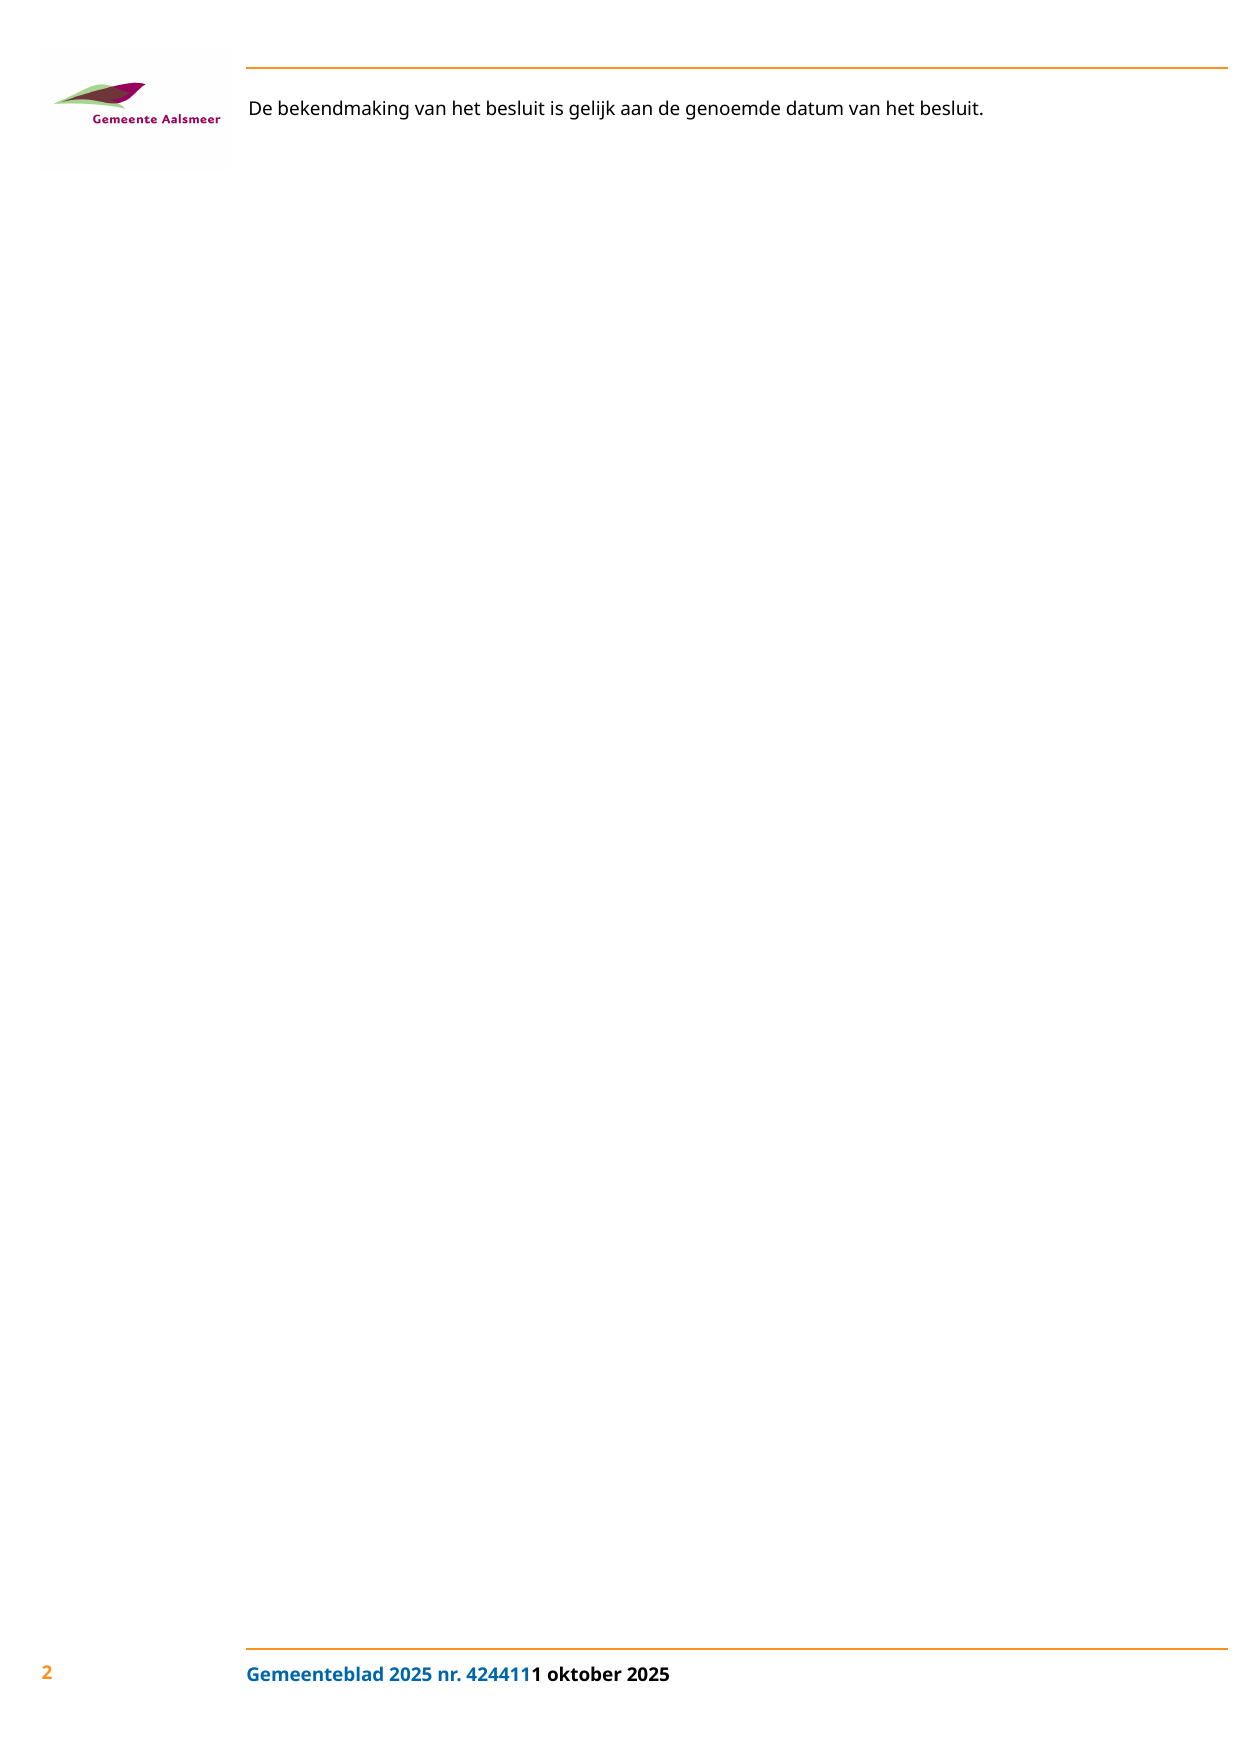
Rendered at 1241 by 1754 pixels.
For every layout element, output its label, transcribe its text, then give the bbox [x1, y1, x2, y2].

text De bekendmaking van het besluit is gelijk aan de genoemde datum van het besluit. [248, 95, 1152, 121]
picture [41, 47, 231, 172]
